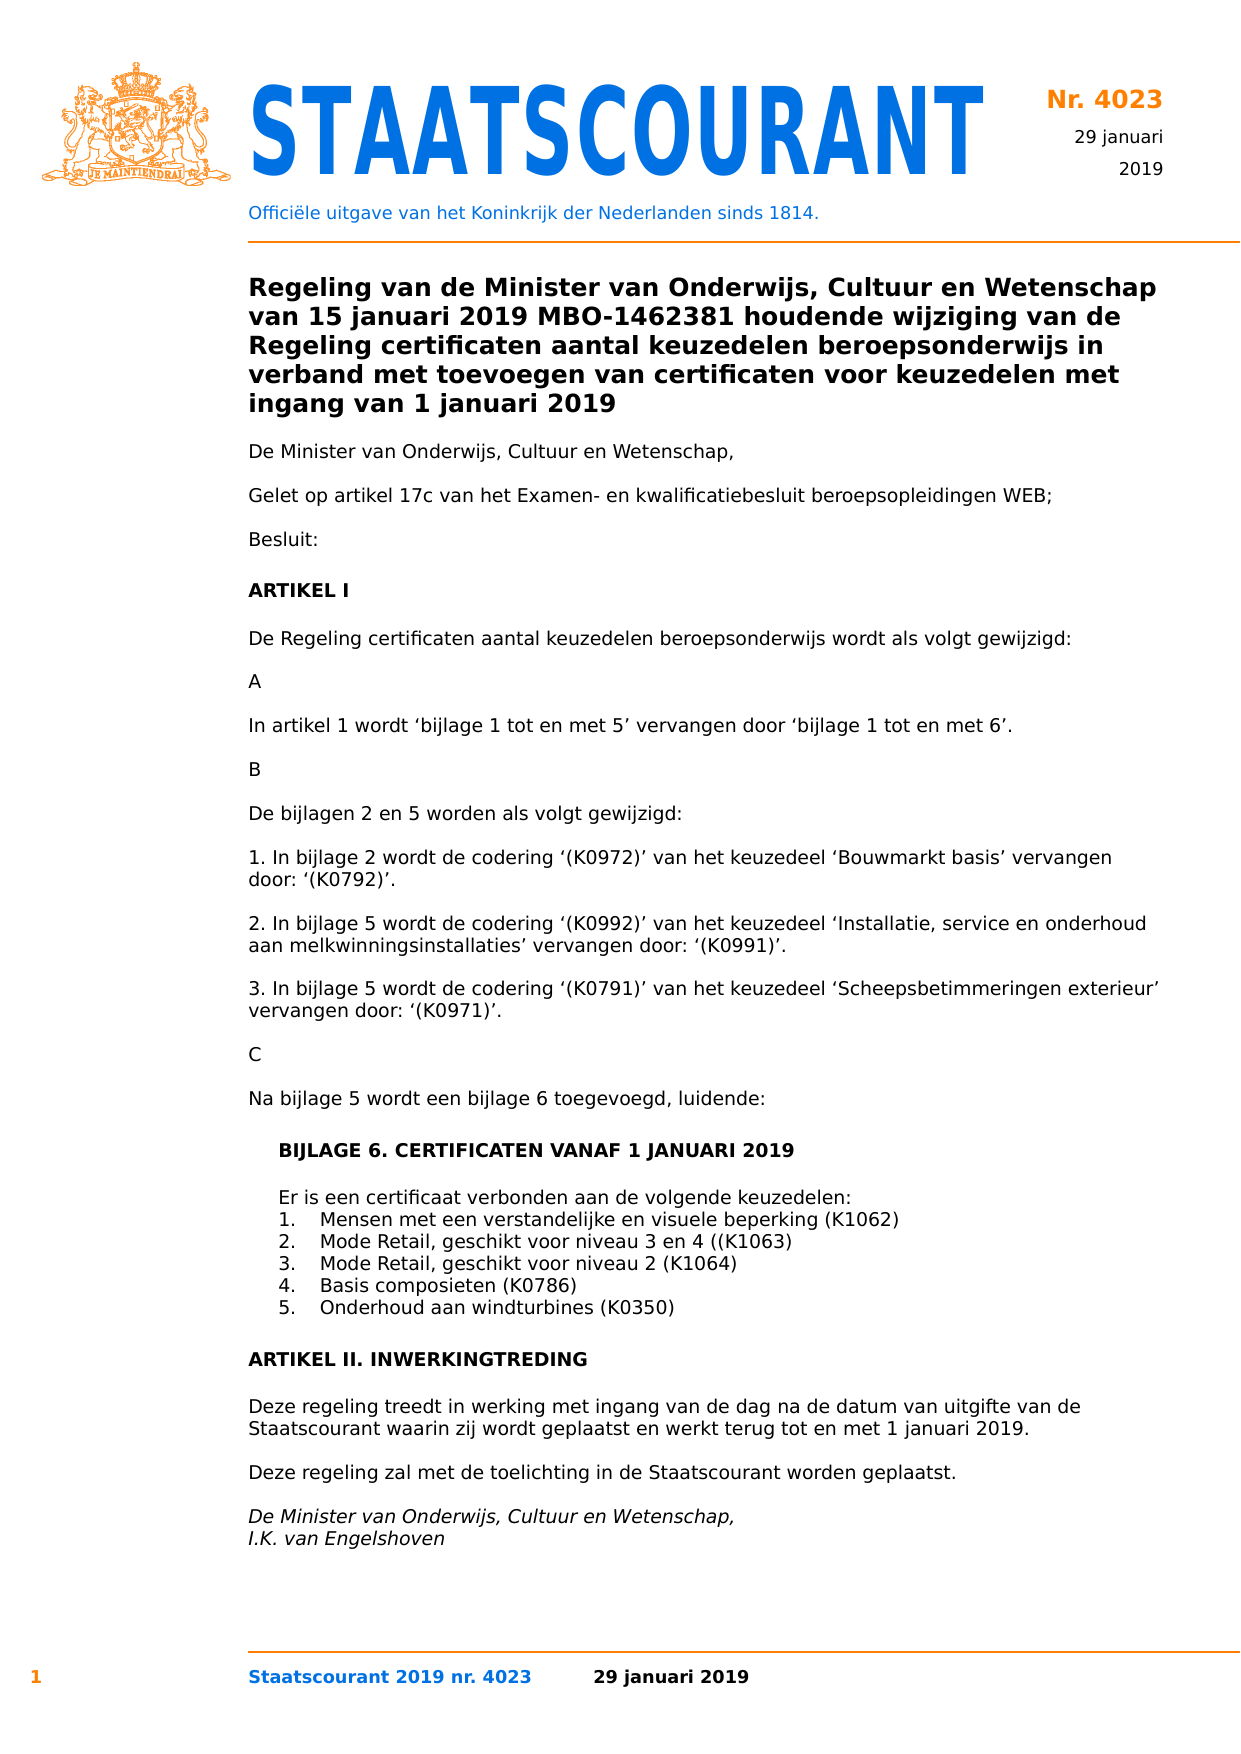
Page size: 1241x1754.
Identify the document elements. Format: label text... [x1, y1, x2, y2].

text C [248, 1044, 1163, 1066]
text Deze regeling treedt in werking met ingang van de dag na de datum van uitgifte van de Staatscourant waarin zij wordt geplaatst en werkt terug tot en met 1 januari 2019. [248, 1396, 1163, 1440]
text 1. Mensen met een verstandelijke en visuele beperking (K1062) [278, 1209, 1163, 1231]
subtitle Regeling van de Minister van Onderwijs, Cultuur en Wetenschap van 15 januari 2019 MBO-1462381 houdende wijziging van de Regeling certificaten aantal keuzedelen beroepsonderwijs in verband met toevoegen van certificaten voor keuzedelen met ingang van 1 januari 2019 [248, 273, 1163, 419]
table_cell Officiële uitgave van het Koninkrijk der Nederlanden sinds 1814. [248, 203, 1240, 241]
text 5. Onderhoud aan windturbines (K0350) [278, 1297, 1163, 1319]
text De bijlagen 2 en 5 worden als volgt gewijzigd: [248, 803, 1163, 825]
table_cell 2019 [998, 153, 1240, 203]
text 1. In bijlage 2 wordt de codering ‘(K0972)’ van het keuzedeel ‘Bouwmarkt basis’ vervangen door: ‘(K0792)’. [248, 847, 1163, 891]
text De Minister van Onderwijs, Cultuur en Wetenschap, I.K. van Engelshoven [248, 1506, 1163, 1549]
text 3. Mode Retail, geschikt voor niveau 2 (K1064) [278, 1253, 1163, 1275]
picture [41, 62, 231, 186]
text In artikel 1 wordt ‘bijlage 1 tot en met 5’ vervangen door ‘bijlage 1 tot en met 6’. [248, 715, 1163, 737]
text De Regeling certificaten aantal keuzedelen beroepsonderwijs wordt als volgt gewijzigd: [248, 627, 1163, 649]
text Deze regeling zal met de toelichting in de Staatscourant worden geplaatst. [248, 1462, 1163, 1484]
text 2. Mode Retail, geschikt voor niveau 3 en 4 ((K1063) [278, 1231, 1163, 1253]
table_cell 29 januari [998, 121, 1240, 153]
text 2. In bijlage 5 wordt de codering ‘(K0992)’ van het keuzedeel ‘Installatie, service en onderhoud aan melkwinningsinstallaties’ vervangen door: ‘(K0991)’. [248, 912, 1163, 956]
text Na bijlage 5 wordt een bijlage 6 toegevoegd, luidende: [248, 1088, 1163, 1110]
table_header Nr. 4023 [998, 62, 1240, 121]
text B [248, 759, 1163, 781]
text A [248, 671, 1163, 693]
table_header [25, 62, 248, 241]
subtitle ARTIKEL I [248, 580, 1163, 602]
subtitle BIJLAGE 6. CERTIFICATEN VANAF 1 JANUARI 2019 [278, 1140, 1163, 1162]
text Besluit: [248, 528, 1163, 550]
subtitle ARTIKEL II. INWERKINGTREDING [248, 1349, 1163, 1371]
text 3. In bijlage 5 wordt de codering ‘(K0791)’ van het keuzedeel ‘Scheepsbetimmeringen exterieur’ vervangen door: ‘(K0971)’. [248, 978, 1163, 1022]
text Er is een certificaat verbonden aan de volgende keuzedelen: [278, 1187, 1163, 1209]
text Gelet op artikel 17c van het Examen- en kwalificatiebesluit beroepsopleidingen WEB; [248, 484, 1163, 507]
text 4. Basis composieten (K0786) [278, 1275, 1163, 1297]
table_header STAATSCOURANT [248, 62, 998, 203]
text De Minister van Onderwijs, Cultuur en Wetenschap, [248, 441, 1163, 463]
